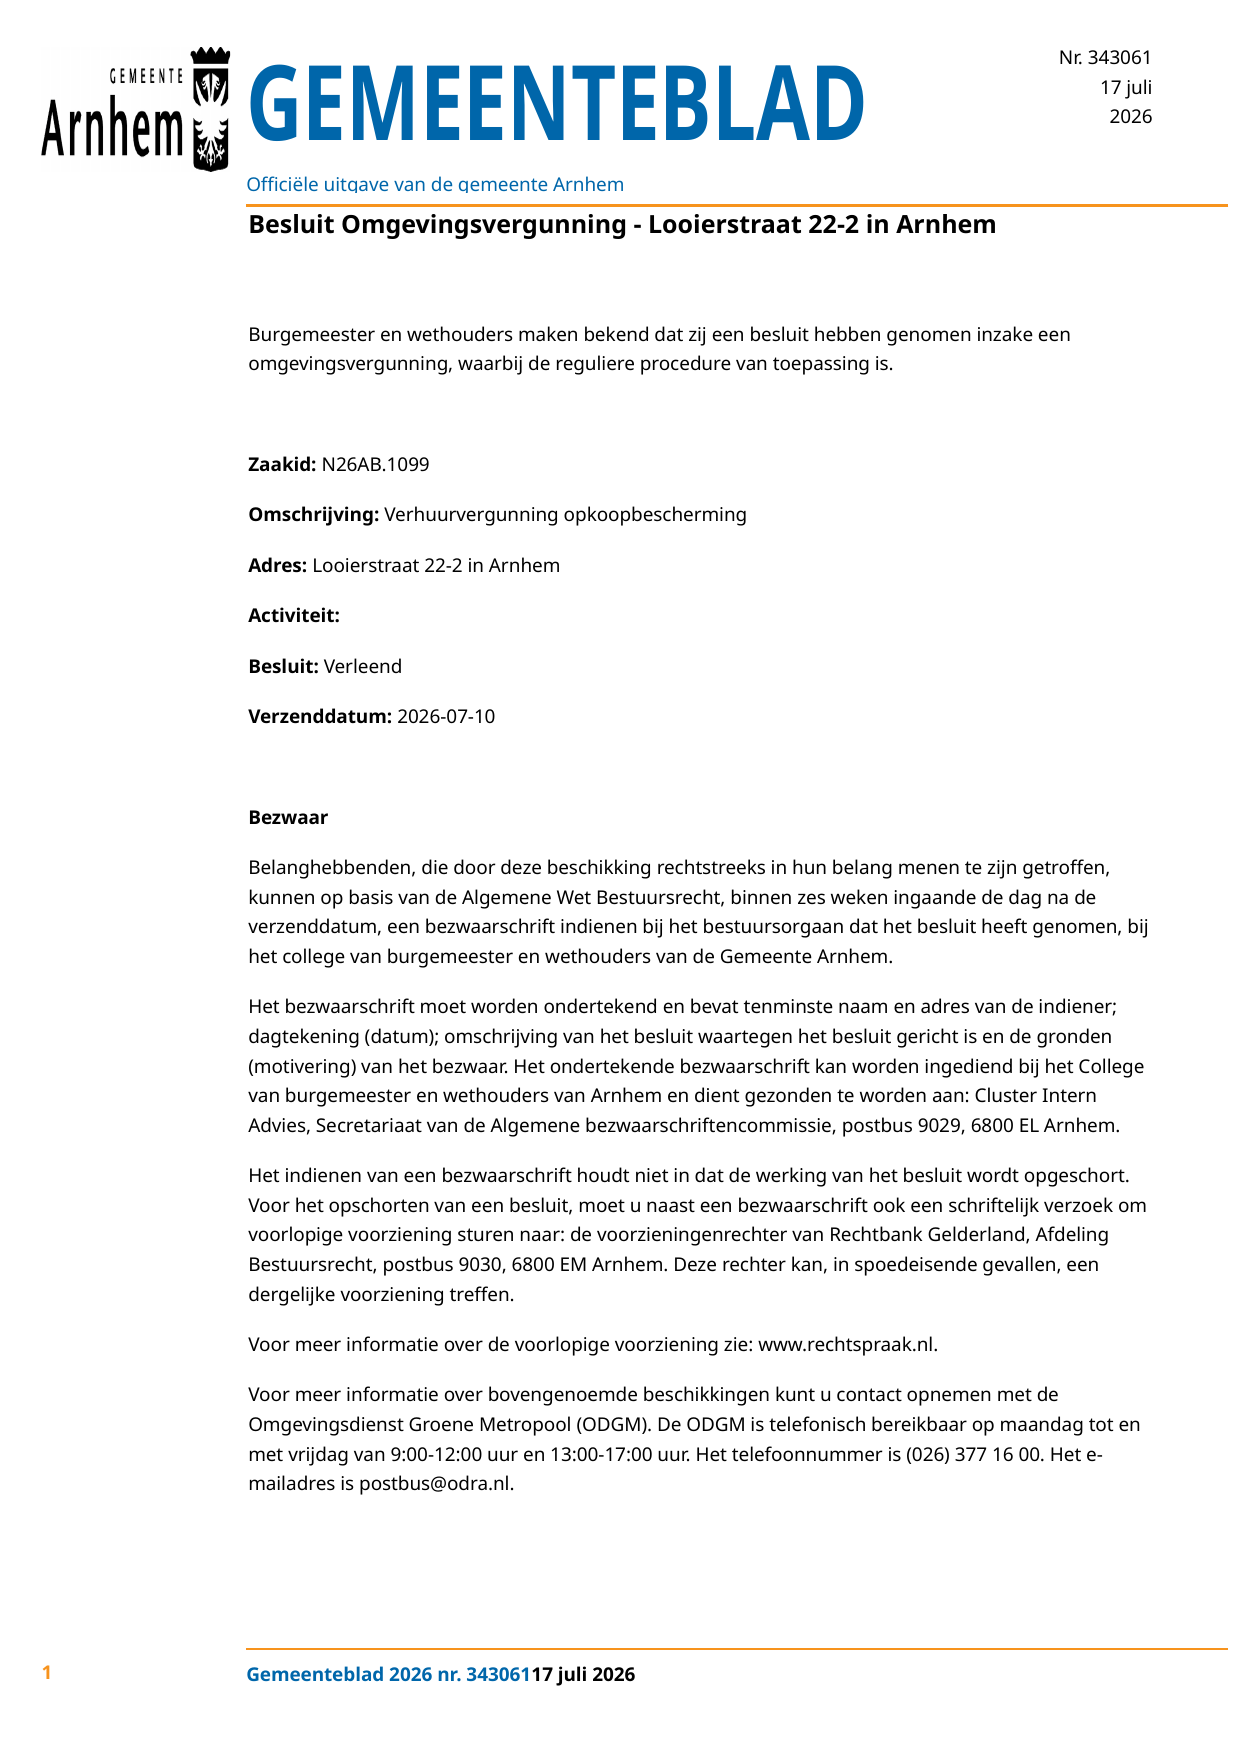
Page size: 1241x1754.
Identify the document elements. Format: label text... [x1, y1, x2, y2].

text Het bezwaarschrift moet worden ondertekend en bevat tenminste naam en adres van de indiener; dagtekening (datum); omschrijving van het besluit waartegen het besluit gericht is en de gronden (motivering) van het bezwaar. Het ondertekende bezwaarschrift kan worden ingediend bij het College van burgemeester en wethouders van Arnhem en dient gezonden te worden aan: Cluster Intern Advies, Secretariaat van de Algemene bezwaarschriftencommissie, postbus 9029, 6800 EL Arnhem. [248, 994, 1152, 1138]
picture [41, 47, 231, 172]
text Bezwaar [248, 804, 1152, 830]
text Het indienen van een bezwaarschrift houdt niet in dat de werking van het besluit wordt opgeschort. Voor het opschorten van een besluit, moet u naast een bezwaarschrift ook een schriftelijk verzoek om voorlopige voorziening sturen naar: de voorzieningenrechter van Rechtbank Gelderland, Afdeling Bestuursrecht, postbus 9030, 6800 EM Arnhem. Deze rechter kan, in spoedeisende gevallen, een dergelijke voorziening treffen. [248, 1162, 1152, 1306]
text Voor meer informatie over bovengenoemde beschikkingen kunt u contact opnemen met de Omgevingsdienst Groene Metropool (ODGM). De ODGM is telefonisch bereikbaar op maandag tot en met vrijdag van 9:00-12:00 uur en 13:00-17:00 uur. Het telefoonnummer is (026) 377 16 00. Het e-mailadres is postbus@odra.nl. [248, 1382, 1152, 1496]
text Activiteit: [248, 602, 1152, 628]
text Adres: Looierstraat 22-2 in Arnhem [248, 552, 1152, 578]
text Omschrijving: Verhuurvergunning opkoopbescherming [248, 502, 1152, 527]
text Besluit: Verleend [248, 653, 1152, 678]
text Belanghebbenden, die door deze beschikking rechtstreeks in hun belang menen te zijn getroffen, kunnen op basis van de Algemene Wet Bestuursrecht, binnen zes weken ingaande de dag na de verzenddatum, een bezwaarschrift indienen bij het bestuursorgaan dat het besluit heeft genomen, bij het college van burgemeester en wethouders van de Gemeente Arnhem. [248, 854, 1152, 969]
text Voor meer informatie over de voorlopige voorziening zie: www.rechtspraak.nl. [248, 1331, 1152, 1357]
text Besluit Omgevingsvergunning - Looierstraat 22-2 in Arnhem [248, 207, 1152, 241]
text Zaakid: N26AB.1099 [248, 451, 1152, 477]
text Burgemeester en wethouders maken bekend dat zij een besluit hebben genomen inzake een omgevingsvergunning, waarbij de reguliere procedure van toepassing is. [248, 321, 1152, 376]
text Verzenddatum: 2026-07-10 [248, 703, 1152, 729]
